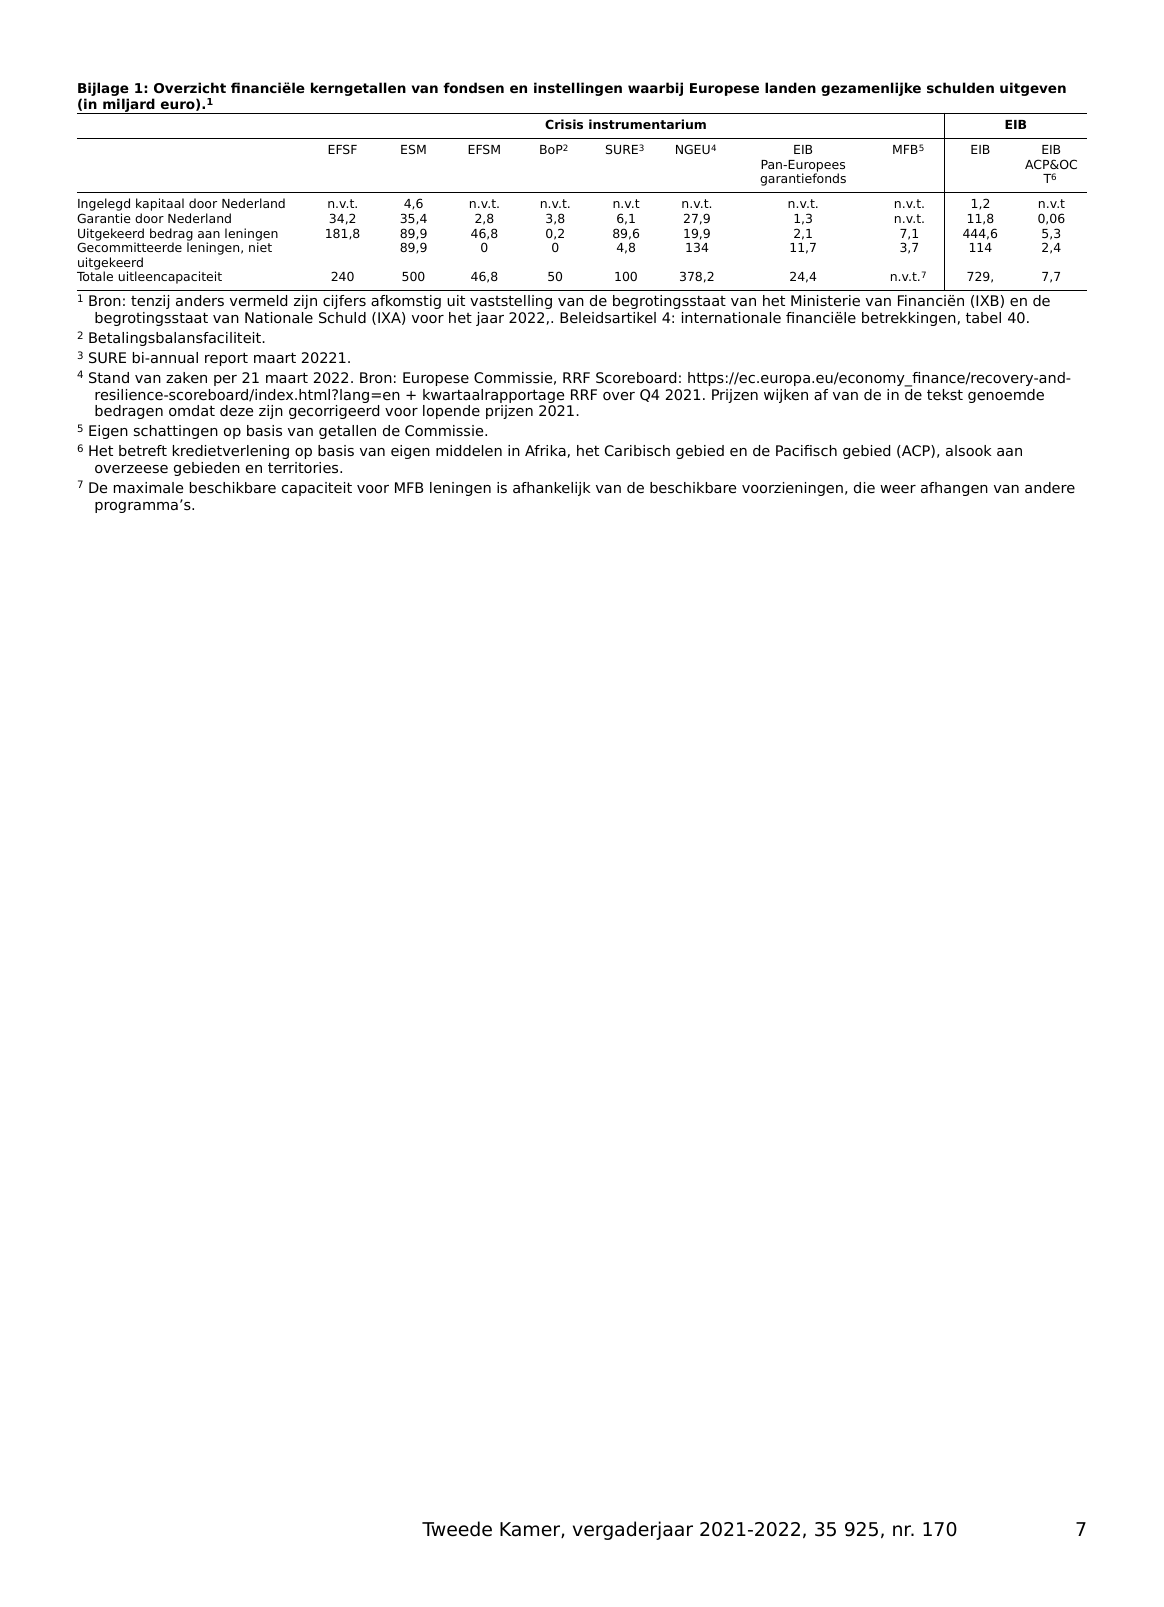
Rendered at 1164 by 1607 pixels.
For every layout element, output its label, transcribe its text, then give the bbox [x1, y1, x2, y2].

table_cell 89,9 [378, 241, 449, 270]
table_cell Totale uitleencapaciteit [77, 270, 307, 289]
table_cell EFSM [449, 139, 519, 192]
table_cell 46,8 [449, 270, 519, 289]
table_cell 11,8 [945, 212, 1016, 226]
table_cell SURE3 [590, 139, 661, 192]
table_cell [307, 241, 378, 270]
table_cell 89,6 [590, 226, 661, 241]
table_cell Gecommitteerde leningen, niet uitgekeerd [77, 241, 307, 270]
table_cell 2,8 [449, 212, 519, 226]
table_cell 1,3 [732, 212, 874, 226]
table_cell 500 [378, 270, 449, 289]
table_cell 4,8 [590, 241, 661, 270]
table_cell n.v.t. [874, 212, 944, 226]
table_cell 35,4 [378, 212, 449, 226]
table_cell 3,7 [874, 241, 944, 270]
table_cell 7,1 [874, 226, 944, 241]
table_cell 240 [307, 270, 378, 289]
table_cell NGEU4 [661, 139, 732, 192]
table_cell 5,3 [1016, 226, 1087, 241]
table_cell 6,1 [590, 212, 661, 226]
table_cell 2,1 [732, 226, 874, 241]
table_cell n.v.t.7 [874, 270, 944, 289]
table_cell 0 [449, 241, 519, 270]
table_cell n.v.t. [661, 193, 732, 212]
table_cell 7,7 [1016, 270, 1087, 289]
table_cell 0 [520, 241, 590, 270]
table_cell 134 [661, 241, 732, 270]
table_cell 114 [945, 241, 1016, 270]
table_cell 100 [590, 270, 661, 289]
table_cell 4,6 [378, 193, 449, 212]
table_header Bijlage 1: Overzicht financiële kerngetallen van fondsen en instellingen waarbij Europese landen gezamenlijke schulden uitgeven (in miljard euro).1 [77, 81, 1087, 112]
table_cell Ingelegd kapitaal door Nederland [77, 193, 307, 212]
table_cell Uitgekeerd bedrag aan leningen [77, 226, 307, 241]
table_cell 89,9 [378, 226, 449, 241]
table_cell n.v.t [590, 193, 661, 212]
table_cell [77, 139, 307, 192]
table_cell MFB5 [874, 139, 944, 192]
table_cell 24,4 [732, 270, 874, 289]
table_cell 34,2 [307, 212, 378, 226]
table_cell Garantie door Nederland [77, 212, 307, 226]
table_cell EIB [945, 139, 1016, 192]
table_cell 19,9 [661, 226, 732, 241]
table_cell 729, [945, 270, 1016, 289]
table_cell 181,8 [307, 226, 378, 241]
table_cell BoP2 [520, 139, 590, 192]
table_cell 0,2 [520, 226, 590, 241]
table_cell EIB [945, 114, 1087, 137]
table_cell n.v.t [1016, 193, 1087, 212]
table_cell 1,2 [945, 193, 1016, 212]
table_cell n.v.t. [874, 193, 944, 212]
table_cell 27,9 [661, 212, 732, 226]
table_cell 46,8 [449, 226, 519, 241]
table_cell n.v.t. [307, 193, 378, 212]
table_cell n.v.t. [449, 193, 519, 212]
table_cell 2,4 [1016, 241, 1087, 270]
table_cell n.v.t. [520, 193, 590, 212]
table_cell 50 [520, 270, 590, 289]
table_cell 3,8 [520, 212, 590, 226]
table_cell 444,6 [945, 226, 1016, 241]
table_cell EIB ACP&OCT6 [1016, 139, 1087, 192]
table_cell EFSF [307, 139, 378, 192]
table_cell EIB Pan-Europees garantiefonds [732, 139, 874, 192]
table_cell 0,06 [1016, 212, 1087, 226]
table_cell Crisis instrumentarium [307, 114, 944, 137]
table_cell n.v.t. [732, 193, 874, 212]
table_cell 378,2 [661, 270, 732, 289]
table_cell ESM [378, 139, 449, 192]
table_cell 1 Bron: tenzij anders vermeld zijn cijfers afkomstig uit vaststelling van de begrotingsstaat van het Ministerie van Financiën (IXB) en de begrotingsstaat van Nationale Schuld (IXA) voor het jaar 2022,. Beleidsartikel 4: internationale financiële betrekkingen, tabel 40. 2 Betalingsbalansfaciliteit. 3 SURE bi-annual report maart 20221. 4 Stand van zaken per 21 maart 2022. Bron: Europese Commissie, RRF Scoreboard: https://ec.europa.eu/economy_finance/recovery-and-resilience-scoreboard/index.html?lang=en + kwartaalrapportage RRF over Q4 2021. Prijzen wijken af van de in de tekst genoemde bedragen omdat deze zijn gecorrigeerd voor lopende prijzen 2021. 5 Eigen schattingen op basis van getallen de Commissie. 6 Het betreft kredietverlening op basis van eigen middelen in Afrika, het Caribisch gebied en de Pacifisch gebied (ACP), alsook aan overzeese gebieden en territories. 7 De maximale beschikbare capaciteit voor MFB leningen is afhankelijk van de beschikbare voorzieningen, die weer afhangen van andere programma’s. [77, 291, 1087, 513]
table_cell [77, 114, 307, 137]
table_cell 11,7 [732, 241, 874, 270]
